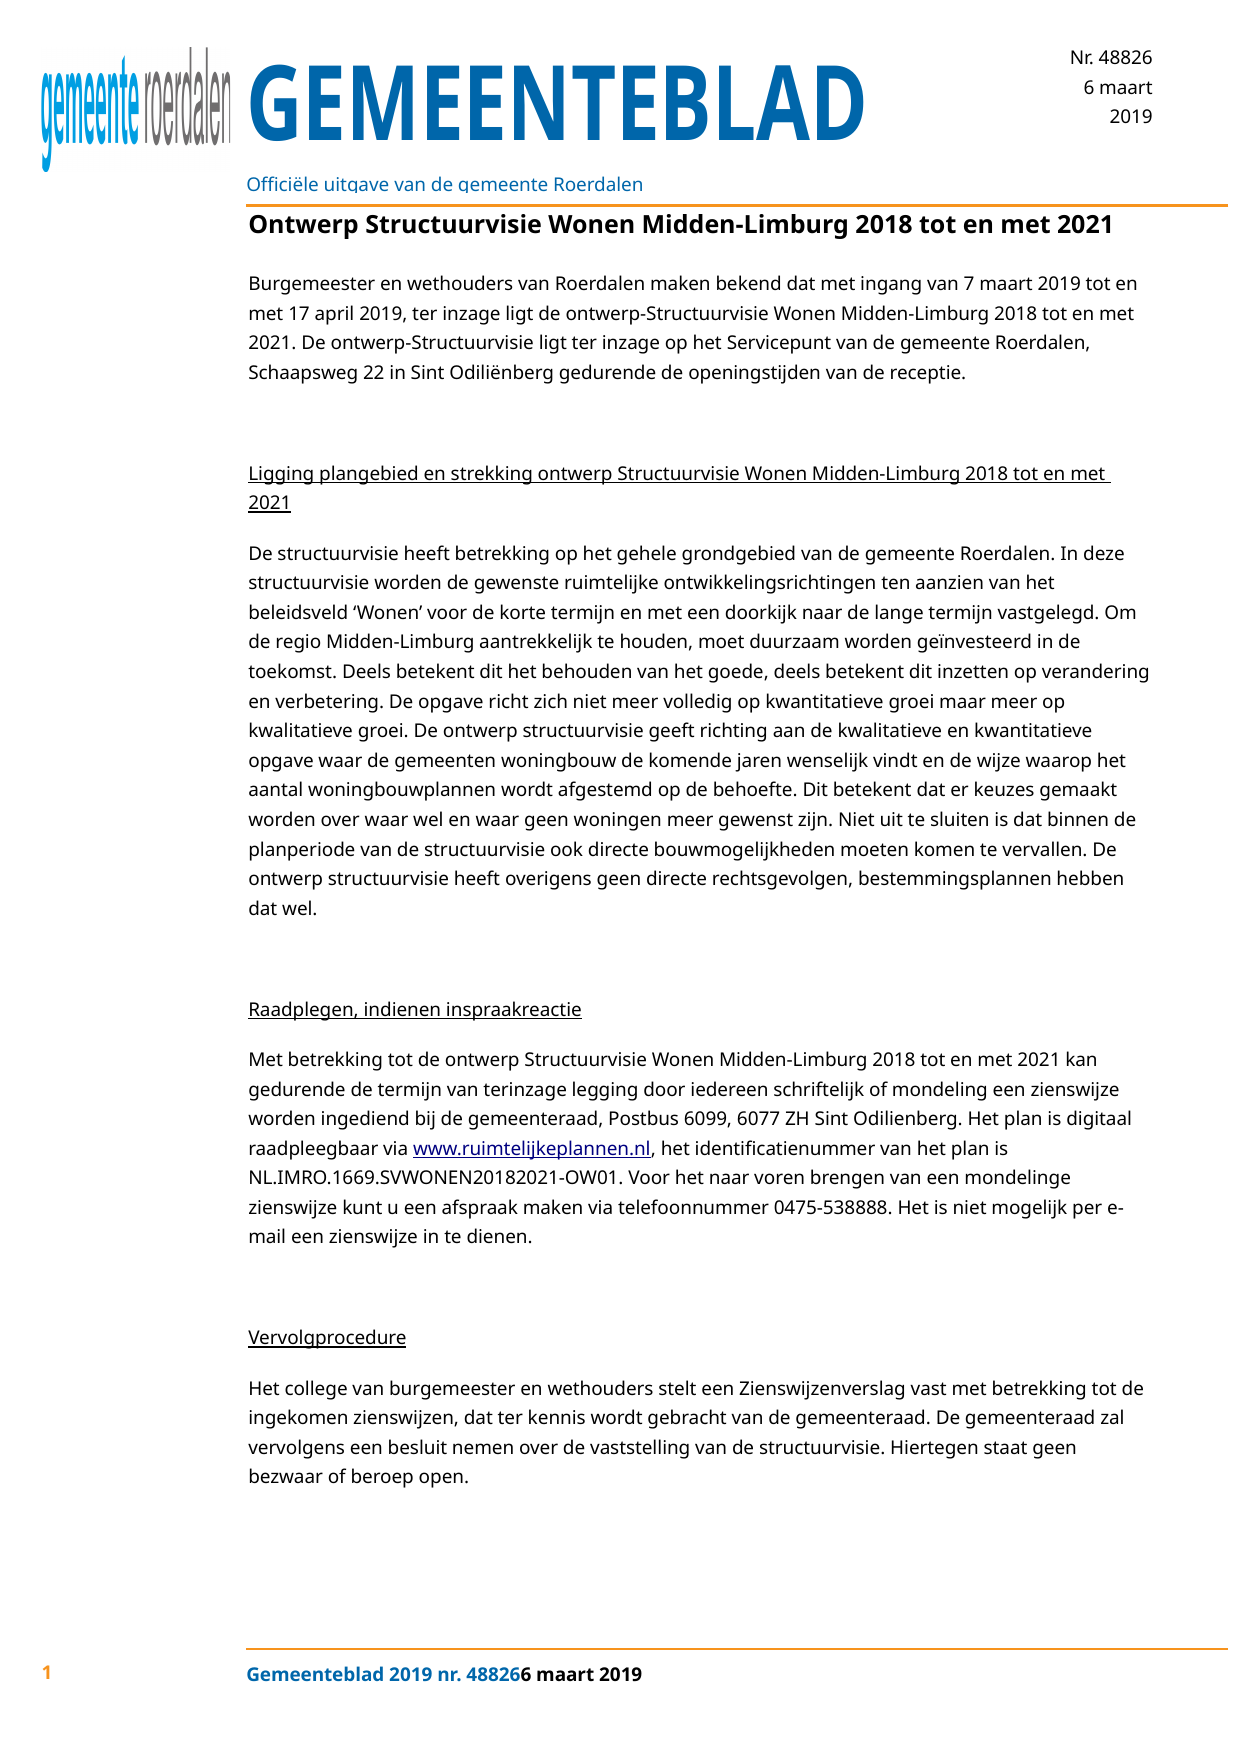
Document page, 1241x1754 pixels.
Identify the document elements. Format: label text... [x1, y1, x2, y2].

text Met betrekking tot de ontwerp Structuurvisie Wonen Midden-Limburg 2018 tot en met 2021 kan gedurende de termijn van terinzage legging door iedereen schriftelijk of mondeling een zienswijze worden ingediend bij de gemeenteraad, Postbus 6099, 6077 ZH Sint Odilienberg. Het plan is digitaal raadpleegbaar via www.ruimtelijkeplannen.nl, het identificatienummer van het plan is NL.IMRO.1669.SVWONEN20182021-OW01. Voor het naar voren brengen van een mondelinge zienswijze kunt u een afspraak maken via telefoonnummer 0475-538888. Het is niet mogelijk per e-mail een zienswijze in te dienen. [248, 1046, 1152, 1249]
text Het college van burgemeester en wethouders stelt een Zienswijzenverslag vast met betrekking tot de ingekomen zienswijzen, dat ter kennis wordt gebracht van de gemeenteraad. De gemeenteraad zal vervolgens een besluit nemen over de vaststelling van de structuurvisie. Hiertegen staat geen bezwaar of beroep open. [248, 1375, 1152, 1489]
text Raadplegen, indienen inspraakreactie [248, 996, 1152, 1021]
picture [41, 134, 48, 172]
text Ontwerp Structuurvisie Wonen Midden-Limburg 2018 tot en met 2021 [248, 207, 1152, 241]
text De structuurvisie heeft betrekking op het gehele grondgebied van de gemeente Roerdalen. In deze structuurvisie worden de gewenste ruimtelijke ontwikkelingsrichtingen ten aanzien van het beleidsveld ‘Wonen’ voor de korte termijn en met een doorkijk naar de lange termijn vastgelegd. Om de regio Midden-Limburg aantrekkelijk te houden, moet duurzaam worden geïnvesteerd in de toekomst. Deels betekent dit het behouden van het goede, deels betekent dit inzetten op verandering en verbetering. De opgave richt zich niet meer volledig op kwantitatieve groei maar meer op kwalitatieve groei. De ontwerp structuurvisie geeft richting aan de kwalitatieve en kwantitatieve opgave waar de gemeenten woningbouw de komende jaren wenselijk vindt en de wijze waarop het aantal woningbouwplannen wordt afgestemd op de behoefte. Dit betekent dat er keuzes gemaakt worden over waar wel en waar geen woningen meer gewenst zijn. Niet uit te sluiten is dat binnen de planperiode van de structuurvisie ook directe bouwmogelijkheden moeten komen te vervallen. De ontwerp structuurvisie heeft overigens geen directe rechtsgevolgen, bestemmingsplannen hebben dat wel. [248, 540, 1152, 921]
picture [41, 47, 231, 172]
text Burgemeester en wethouders van Roerdalen maken bekend dat met ingang van 7 maart 2019 tot en met 17 april 2019, ter inzage ligt de ontwerp-Structuurvisie Wonen Midden-Limburg 2018 tot en met 2021. De ontwerp-Structuurvisie ligt ter inzage op het Servicepunt van de gemeente Roerdalen, Schaapsweg 22 in Sint Odiliënberg gedurende de openingstijden van de receptie. [248, 270, 1152, 385]
text Vervolgprocedure [248, 1324, 1152, 1350]
text Ligging plangebied en strekking ontwerp Structuurvisie Wonen Midden-Limburg 2018 tot en met 2021 [248, 460, 1152, 515]
